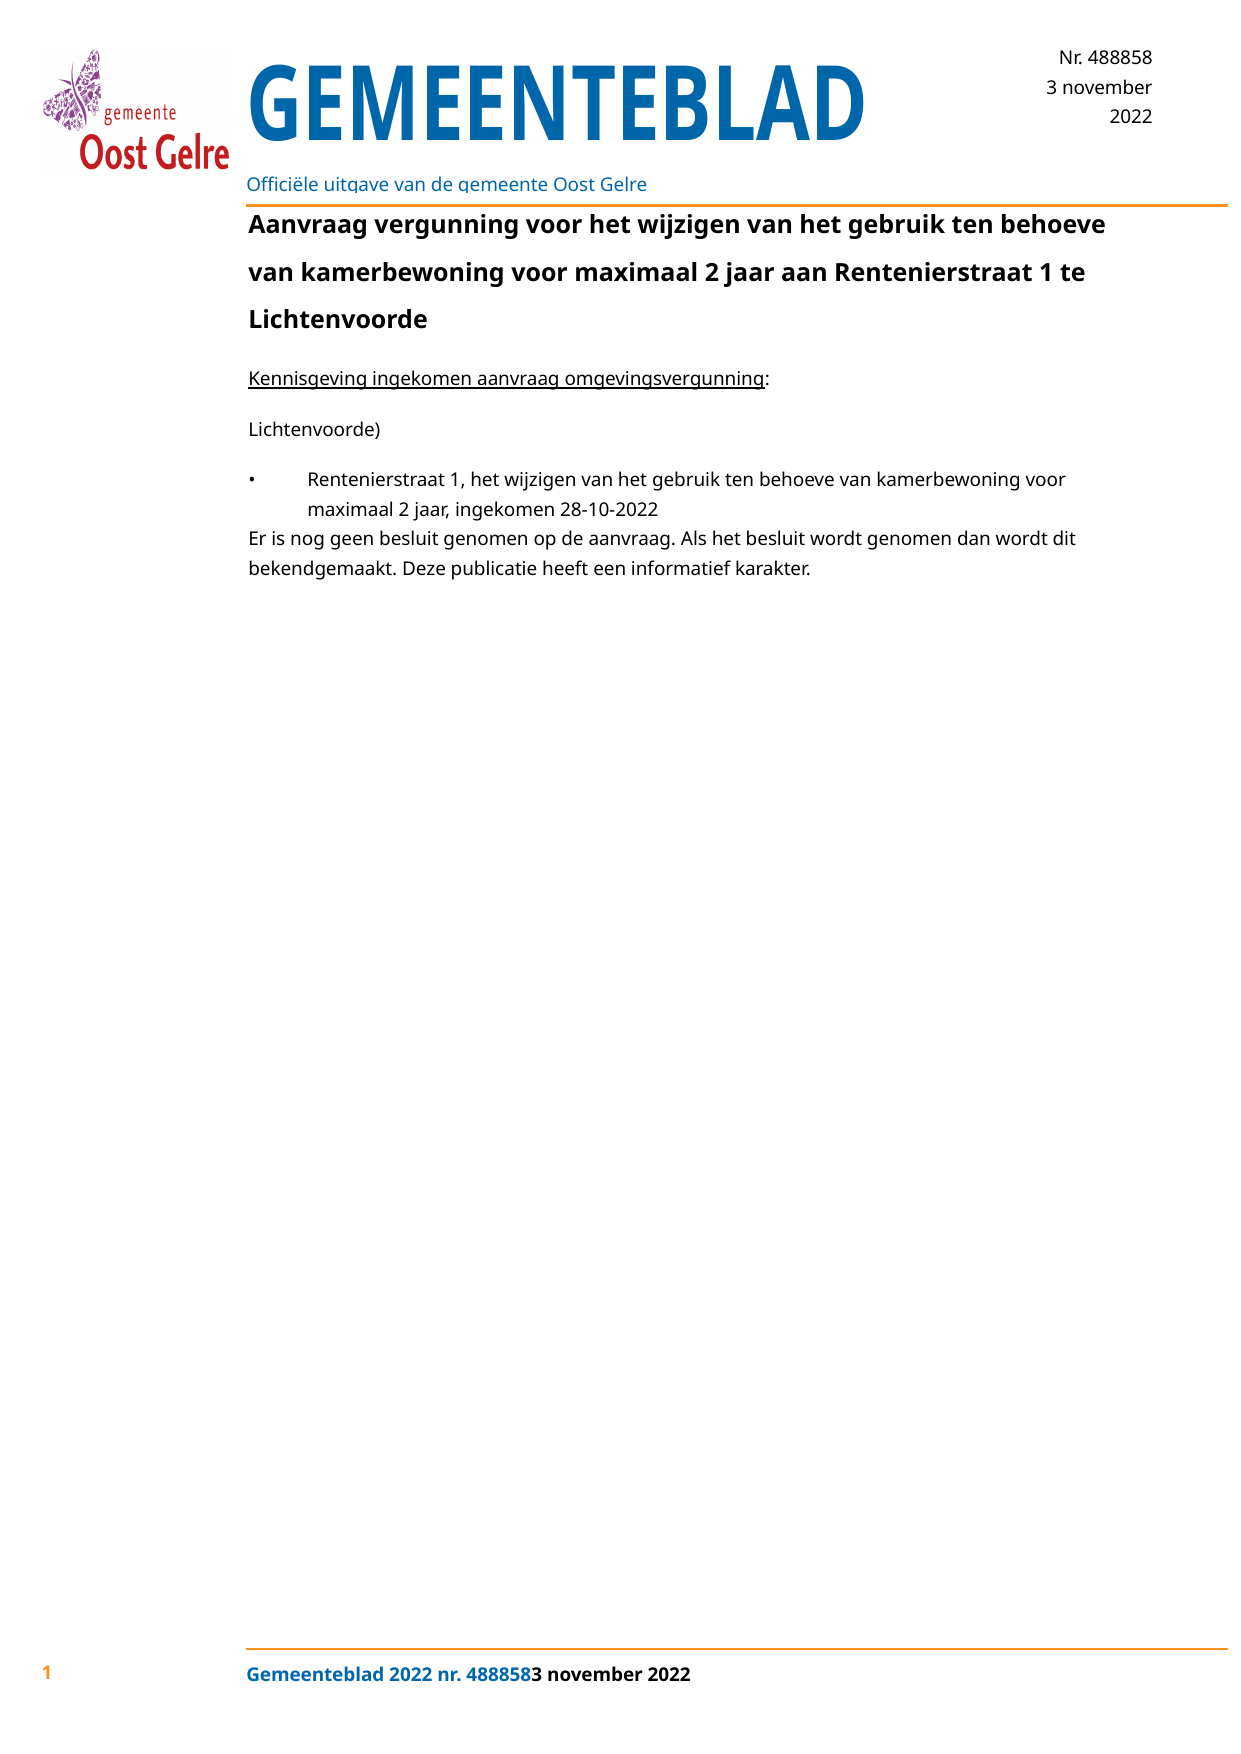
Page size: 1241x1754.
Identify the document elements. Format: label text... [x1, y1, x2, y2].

text Er is nog geen besluit genomen op de aanvraag. Als het besluit wordt genomen dan wordt dit bekendgemaakt. Deze publicatie heeft een informatief karakter. [248, 526, 1152, 581]
picture [41, 47, 231, 172]
text Kennisgeving ingekomen aanvraag omgevingsvergunning: [248, 366, 1152, 391]
text Lichtenvoorde) [248, 416, 1152, 442]
list Rentenierstraat 1, het wijzigen van het gebruik ten behoeve van kamerbewoning voor maximaal 2 jaar, ingekomen 28-10-2022 [248, 466, 1152, 522]
text Aanvraag vergunning voor het wijzigen van het gebruik ten behoeve van kamerbewoning voor maximaal 2 jaar aan Rentenierstraat 1 te Lichtenvoorde [248, 207, 1152, 336]
